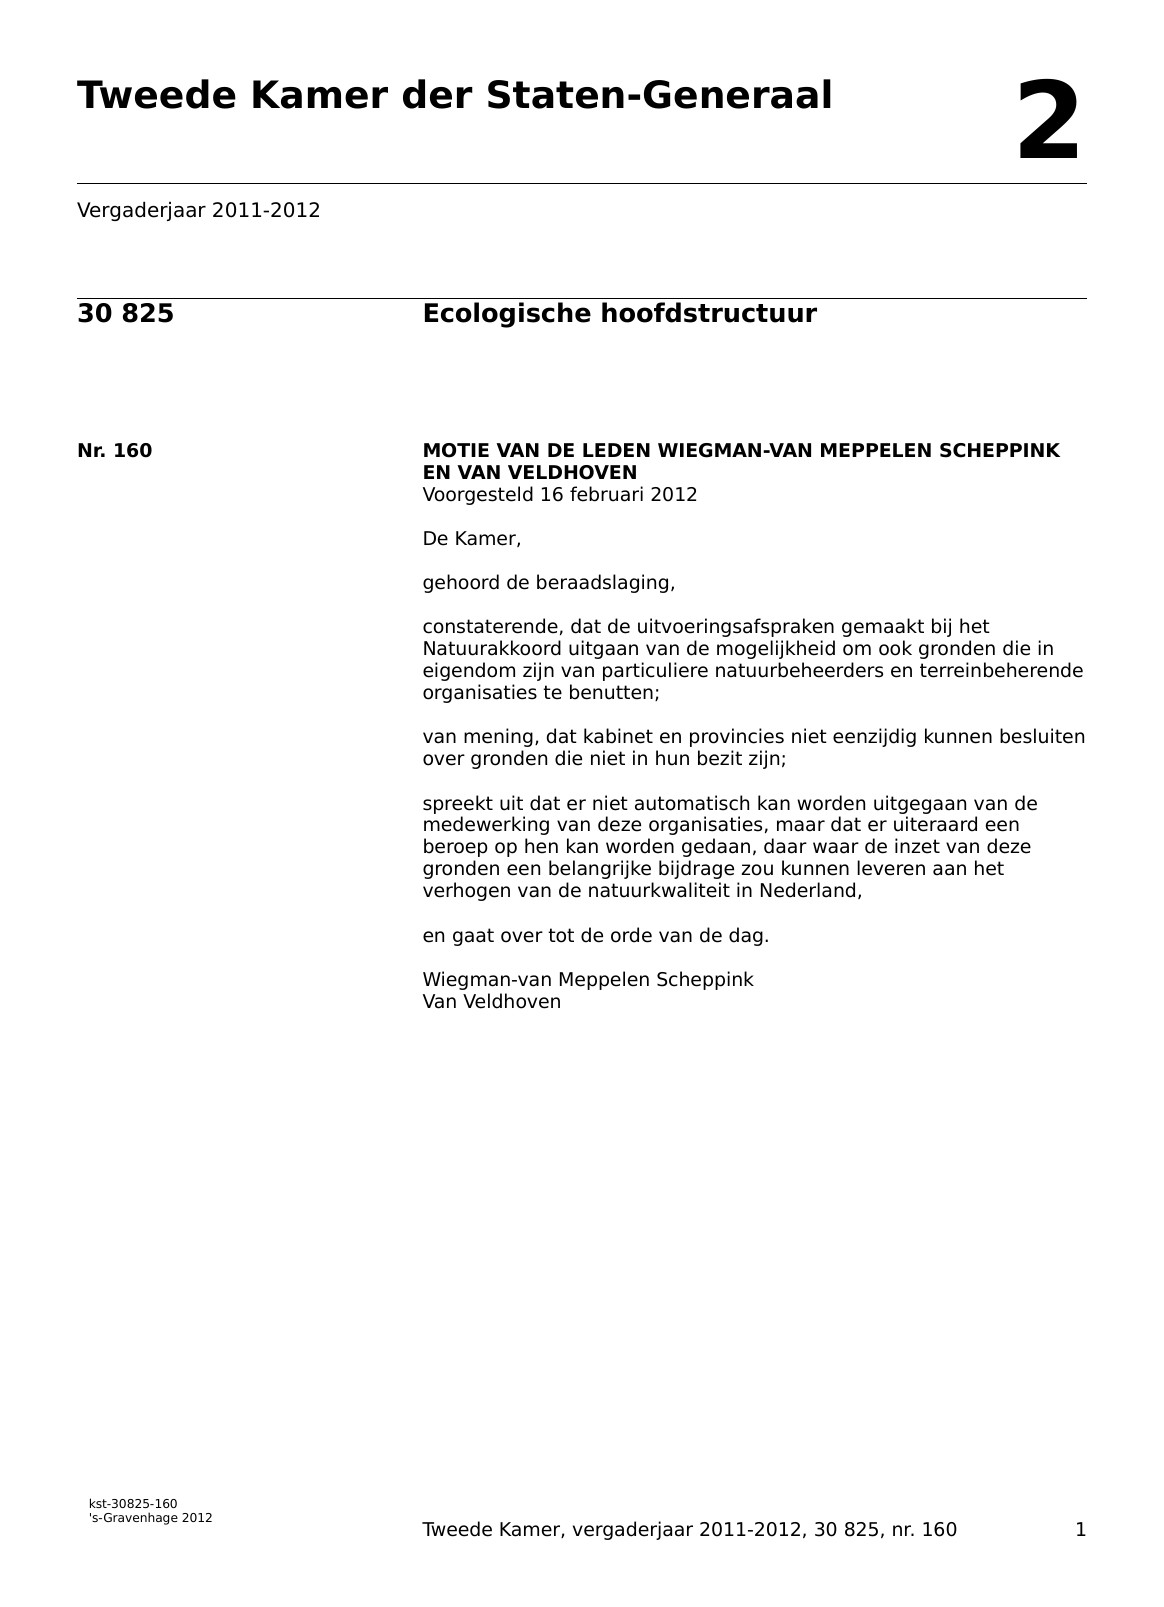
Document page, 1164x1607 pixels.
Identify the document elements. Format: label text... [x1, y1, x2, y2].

text Voorgesteld 16 februari 2012 [422, 484, 1087, 506]
text De Kamer, [422, 528, 1087, 550]
text kst-30825-160 [88, 1497, 323, 1511]
table_header 2 [886, 59, 1087, 183]
subtitle 30 825 Ecologische hoofdstructuur [77, 299, 1087, 329]
text constaterende, dat de uitvoeringsafspraken gemaakt bij het Natuurakkoord uitgaan van de mogelijkheid om ook gronden die in eigendom zijn van particuliere natuurbeheerders en terreinbeherende organisaties te benutten; [422, 616, 1087, 704]
text 's-Gravenhage 2012 [88, 1511, 323, 1525]
text en gaat over tot de orde van de dag. [422, 924, 1087, 946]
subtitle Nr. 160 MOTIE VAN DE LEDEN WIEGMAN-VAN MEPPELEN SCHEPPINK EN VAN VELDHOVEN [77, 440, 1087, 484]
text gehoord de beraadslaging, [422, 572, 1087, 594]
text spreekt uit dat er niet automatisch kan worden uitgegaan van de medewerking van deze organisaties, maar dat er uiteraard een beroep op hen kan worden gedaan, daar waar de inzet van deze gronden een belangrijke bijdrage zou kunnen leveren aan het verhogen van de natuurkwaliteit in Nederland, [422, 792, 1087, 902]
table_cell Vergaderjaar 2011-2012 [77, 184, 1087, 298]
text Van Veldhoven [422, 991, 1087, 1013]
table_header Tweede Kamer der Staten-Generaal [77, 59, 886, 183]
text van mening, dat kabinet en provincies niet eenzijdig kunnen besluiten over gronden die niet in hun bezit zijn; [422, 726, 1087, 770]
text Wiegman-van Meppelen Scheppink [422, 969, 1087, 991]
